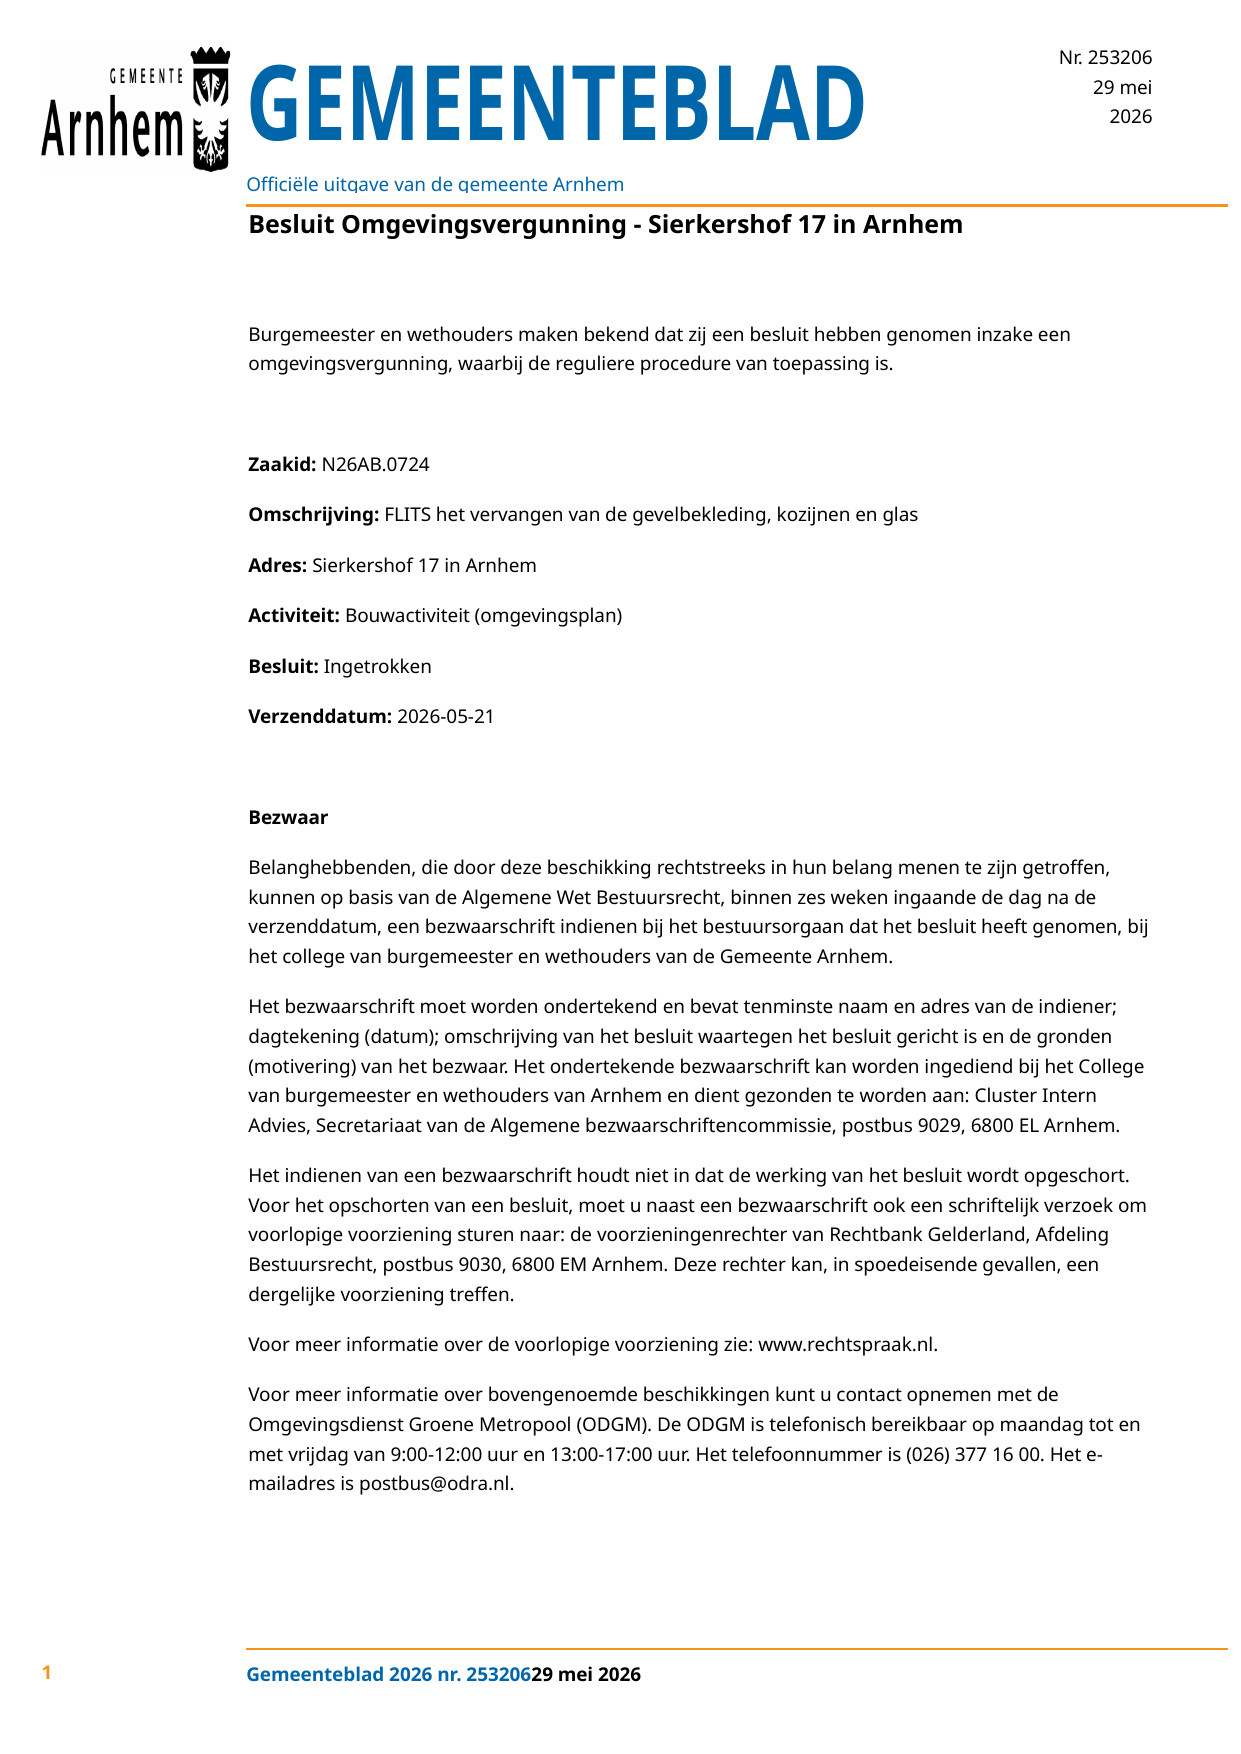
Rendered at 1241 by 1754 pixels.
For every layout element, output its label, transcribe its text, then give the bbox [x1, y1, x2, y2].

text Het bezwaarschrift moet worden ondertekend en bevat tenminste naam en adres van de indiener; dagtekening (datum); omschrijving van het besluit waartegen het besluit gericht is en de gronden (motivering) van het bezwaar. Het ondertekende bezwaarschrift kan worden ingediend bij het College van burgemeester en wethouders van Arnhem en dient gezonden te worden aan: Cluster Intern Advies, Secretariaat van de Algemene bezwaarschriftencommissie, postbus 9029, 6800 EL Arnhem. [248, 994, 1152, 1138]
text Verzenddatum: 2026-05-21 [248, 703, 1152, 729]
text Bezwaar [248, 804, 1152, 830]
text Omschrijving: FLITS het vervangen van de gevelbekleding, kozijnen en glas [248, 502, 1152, 527]
text Activiteit: Bouwactiviteit (omgevingsplan) [248, 602, 1152, 628]
text Adres: Sierkershof 17 in Arnhem [248, 552, 1152, 578]
text Voor meer informatie over bovengenoemde beschikkingen kunt u contact opnemen met de Omgevingsdienst Groene Metropool (ODGM). De ODGM is telefonisch bereikbaar op maandag tot en met vrijdag van 9:00-12:00 uur en 13:00-17:00 uur. Het telefoonnummer is (026) 377 16 00. Het e-mailadres is postbus@odra.nl. [248, 1382, 1152, 1496]
text Zaakid: N26AB.0724 [248, 451, 1152, 477]
text Besluit: Ingetrokken [248, 653, 1152, 678]
text Besluit Omgevingsvergunning - Sierkershof 17 in Arnhem [248, 207, 1152, 241]
text Belanghebbenden, die door deze beschikking rechtstreeks in hun belang menen te zijn getroffen, kunnen op basis van de Algemene Wet Bestuursrecht, binnen zes weken ingaande de dag na de verzenddatum, een bezwaarschrift indienen bij het bestuursorgaan dat het besluit heeft genomen, bij het college van burgemeester en wethouders van de Gemeente Arnhem. [248, 854, 1152, 969]
text Burgemeester en wethouders maken bekend dat zij een besluit hebben genomen inzake een omgevingsvergunning, waarbij de reguliere procedure van toepassing is. [248, 321, 1152, 376]
text Voor meer informatie over de voorlopige voorziening zie: www.rechtspraak.nl. [248, 1331, 1152, 1357]
text Het indienen van een bezwaarschrift houdt niet in dat de werking van het besluit wordt opgeschort. Voor het opschorten van een besluit, moet u naast een bezwaarschrift ook een schriftelijk verzoek om voorlopige voorziening sturen naar: de voorzieningenrechter van Rechtbank Gelderland, Afdeling Bestuursrecht, postbus 9030, 6800 EM Arnhem. Deze rechter kan, in spoedeisende gevallen, een dergelijke voorziening treffen. [248, 1162, 1152, 1306]
picture [41, 47, 231, 172]
